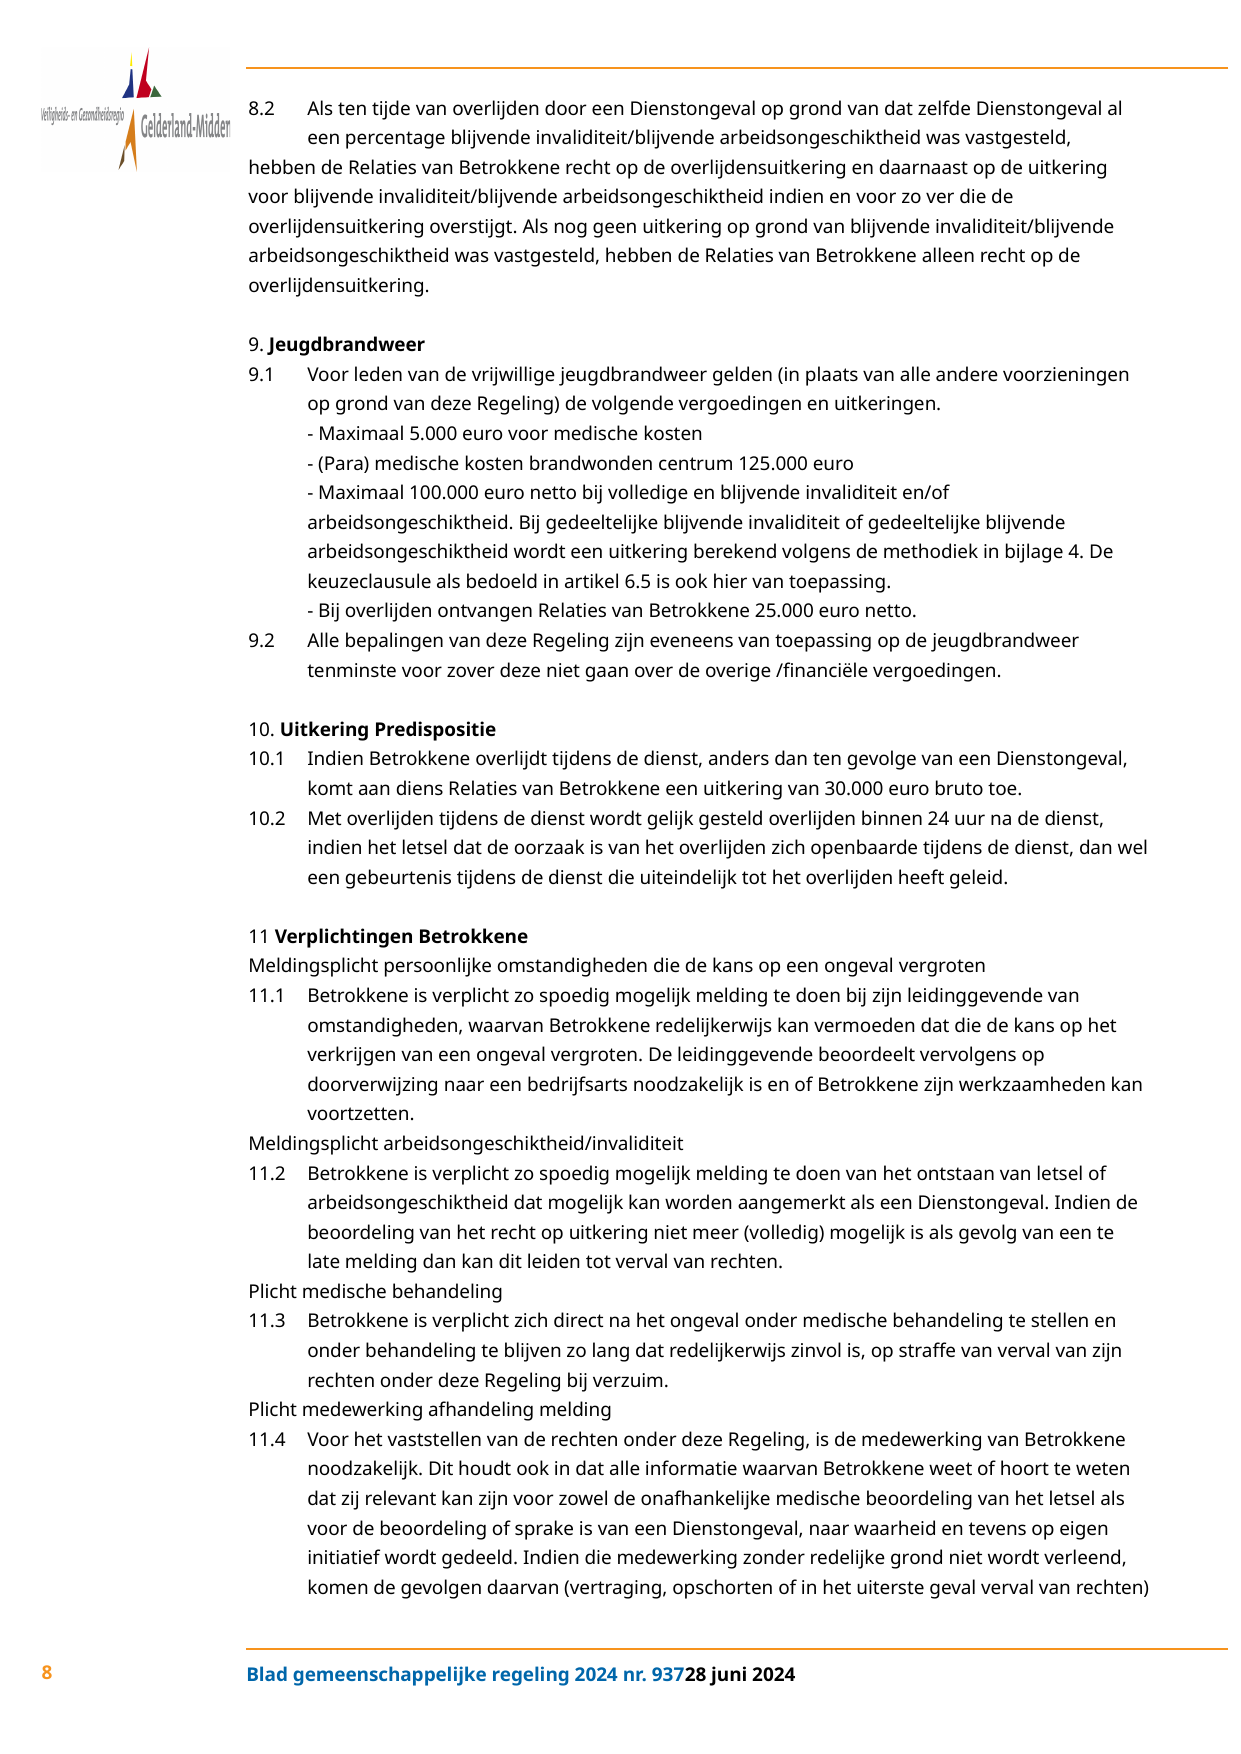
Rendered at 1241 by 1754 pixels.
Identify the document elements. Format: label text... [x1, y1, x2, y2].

list - Maximaal 100.000 euro netto bij volledige en blijvende invaliditeit en/of arbeidsongeschiktheid. Bij gedeeltelijke blijvende invaliditeit of gedeeltelijke blijvende arbeidsongeschiktheid wordt een uitkering berekend volgens de methodiek in bijlage 4. De keuzeclausule als bedoeld in artikel 6.5 is ook hier van toepassing. [248, 479, 1152, 594]
list Betrokkene is verplicht zo spoedig mogelijk melding te doen bij zijn leidinggevende van omstandigheden, waarvan Betrokkene redelijkerwijs kan vermoeden dat die de kans op het verkrijgen van een ongeval vergroten. De leidinggevende beoordeelt vervolgens op doorverwijzing naar een bedrijfsarts noodzakelijk is en of Betrokkene zijn werkzaamheden kan voortzetten. [248, 982, 1152, 1126]
picture [41, 47, 231, 172]
list Voor het vaststellen van de rechten onder deze Regeling, is de medewerking van Betrokkene noodzakelijk. Dit houdt ook in dat alle informatie waarvan Betrokkene weet of hoort te weten dat zij relevant kan zijn voor zowel de onafhankelijke medische beoordeling van het letsel als voor de beoordeling of sprake is van een Dienstongeval, naar waarheid en tevens op eigen initiatief wordt gedeeld. Indien die medewerking zonder redelijke grond niet wordt verleend, komen de gevolgen daarvan (vertraging, opschorten of in het uiterste geval verval van rechten) [248, 1426, 1152, 1600]
list - Bij overlijden ontvangen Relaties van Betrokkene 25.000 euro netto. [248, 598, 1152, 623]
text Plicht medische behandeling [248, 1278, 1152, 1304]
text Meldingsplicht persoonlijke omstandigheden die de kans op een ongeval vergroten [248, 953, 1152, 978]
list Alle bepalingen van deze Regeling zijn eveneens van toepassing op de jeugdbrandweer tenminste voor zover deze niet gaan over de overige /financiële vergoedingen. [248, 627, 1152, 683]
list Indien Betrokkene overlijdt tijdens de dienst, anders dan ten gevolge van een Dienstongeval, komt aan diens Relaties van Betrokkene een uitkering van 30.000 euro bruto toe. [248, 746, 1152, 801]
list Betrokkene is verplicht zich direct na het ongeval onder medische behandeling te stellen en onder behandeling te blijven zo lang dat redelijkerwijs zinvol is, op straffe van verval van zijn rechten onder deze Regeling bij verzuim. [248, 1308, 1152, 1393]
list - Maximaal 5.000 euro voor medische kosten [248, 420, 1152, 446]
text 9. Jeugdbrandweer [248, 331, 1152, 357]
text 10. Uitkering Predispositie [248, 716, 1152, 742]
list Voor leden van de vrijwillige jeugdbrandweer gelden (in plaats van alle andere voorzieningen op grond van deze Regeling) de volgende vergoedingen en uitkeringen. [248, 361, 1152, 416]
list - (Para) medische kosten brandwonden centrum 125.000 euro [248, 450, 1152, 476]
list Als ten tijde van overlijden door een Dienstongeval op grond van dat zelfde Dienstongeval al een percentage blijvende invaliditeit/blijvende arbeidsongeschiktheid was vastgesteld, [248, 95, 1152, 150]
text Plicht medewerking afhandeling melding [248, 1396, 1152, 1422]
text hebben de Relaties van Betrokkene recht op de overlijdensuitkering en daarnaast op de uitkering voor blijvende invaliditeit/blijvende arbeidsongeschiktheid indien en voor zo ver die de overlijdensuitkering overstijgt. Als nog geen uitkering op grond van blijvende invaliditeit/blijvende arbeidsongeschiktheid was vastgesteld, hebben de Relaties van Betrokkene alleen recht op de overlijdensuitkering. [248, 154, 1152, 298]
list Betrokkene is verplicht zo spoedig mogelijk melding te doen van het ontstaan van letsel of arbeidsongeschiktheid dat mogelijk kan worden aangemerkt als een Dienstongeval. Indien de beoordeling van het recht op uitkering niet meer (volledig) mogelijk is als gevolg van een te late melding dan kan dit leiden tot verval van rechten. [248, 1160, 1152, 1274]
text 11 Verplichtingen Betrokkene [248, 923, 1152, 949]
text Meldingsplicht arbeidsongeschiktheid/invaliditeit [248, 1130, 1152, 1156]
list Met overlijden tijdens de dienst wordt gelijk gesteld overlijden binnen 24 uur na de dienst, indien het letsel dat de oorzaak is van het overlijden zich openbaarde tijdens de dienst, dan wel een gebeurtenis tijdens de dienst die uiteindelijk tot het overlijden heeft geleid. [248, 805, 1152, 890]
